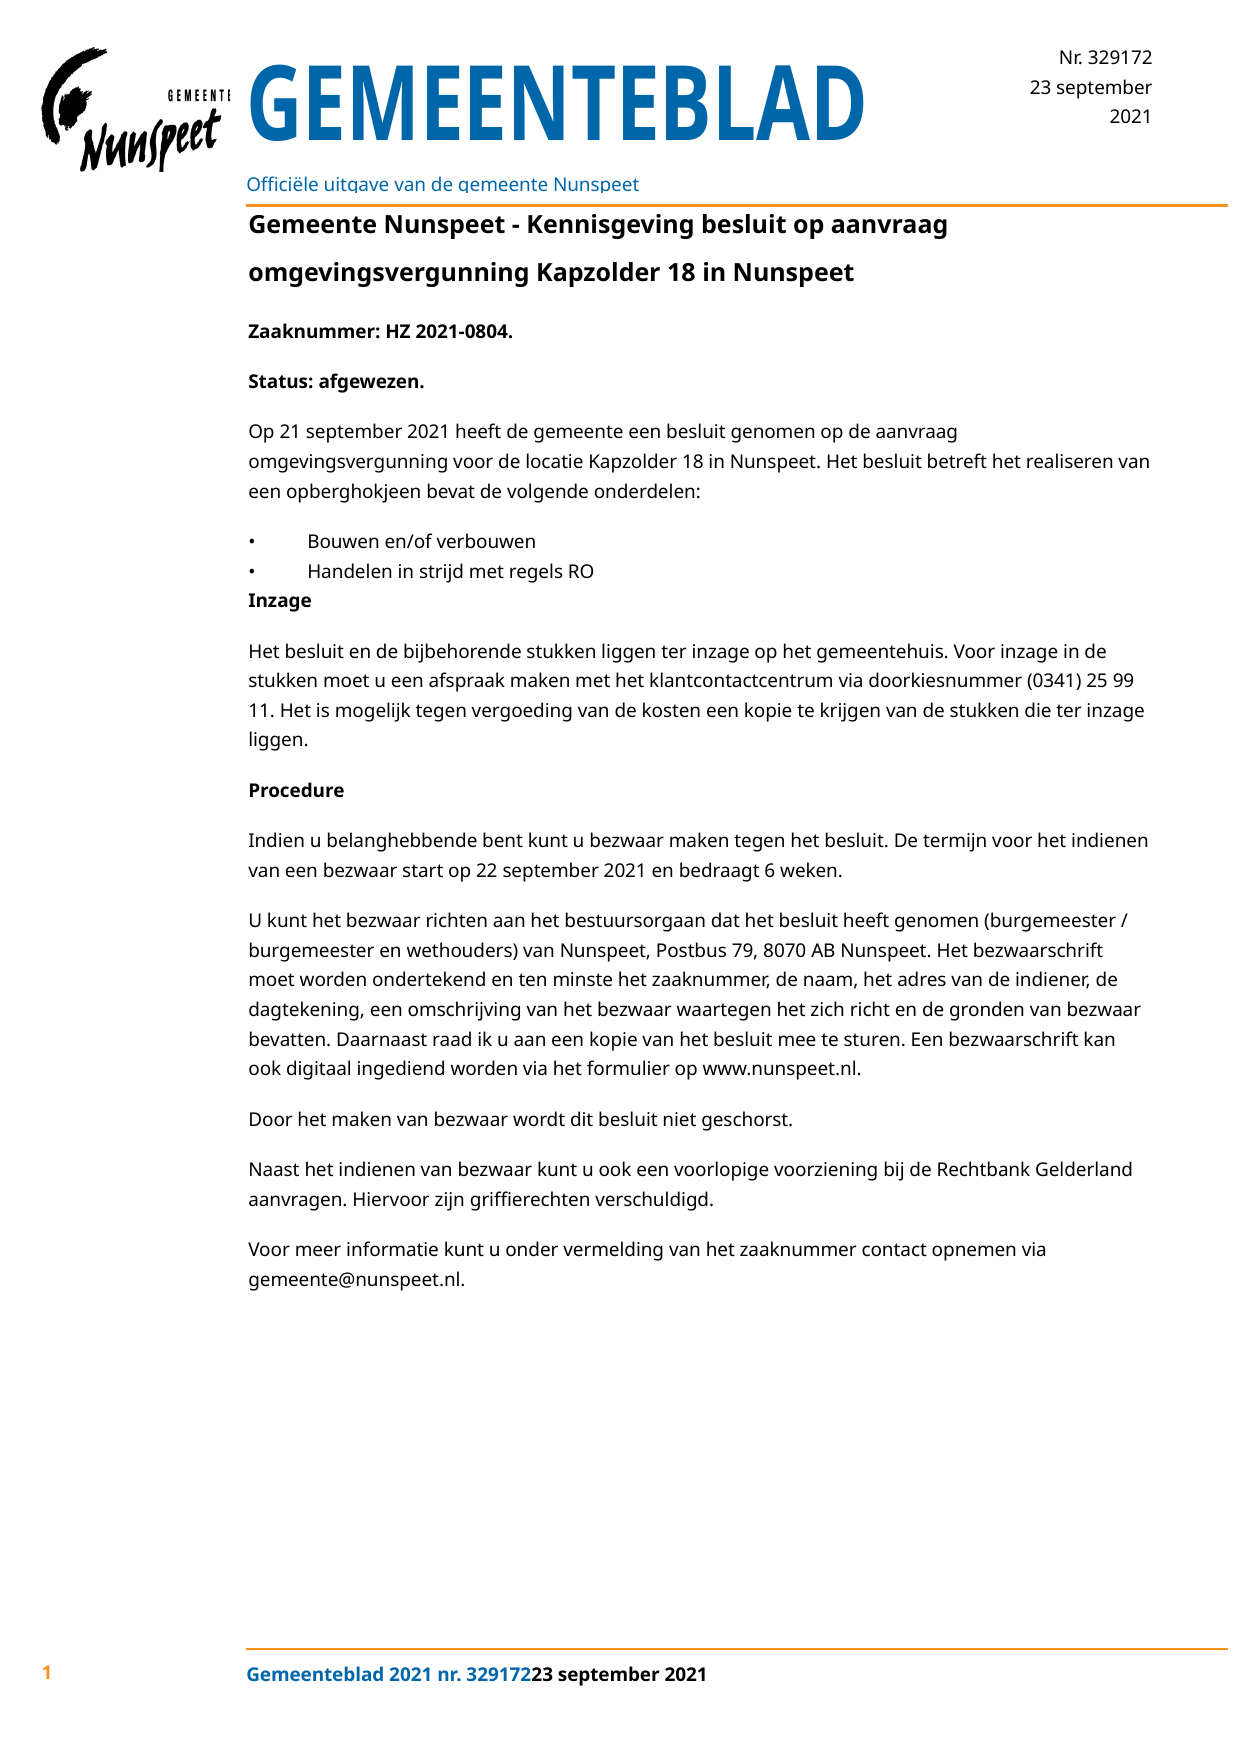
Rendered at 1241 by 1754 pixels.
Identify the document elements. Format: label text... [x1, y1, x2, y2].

text Gemeente Nunspeet - Kennisgeving besluit op aanvraag omgevingsvergunning Kapzolder 18 in Nunspeet [248, 207, 1152, 288]
text Op 21 september 2021 heeft de gemeente een besluit genomen op de aanvraag omgevingsvergunning voor de locatie Kapzolder 18 in Nunspeet. Het besluit betreft het realiseren van een opberghokjeen bevat de volgende onderdelen: [248, 419, 1152, 504]
text Door het maken van bezwaar wordt dit besluit niet geschorst. [248, 1106, 1152, 1132]
text Het besluit en de bijbehorende stukken liggen ter inzage op het gemeentehuis. Voor inzage in de stukken moet u een afspraak maken met het klantcontactcentrum via doorkiesnummer (0341) 25 99 11. Het is mogelijk tegen vergoeding van de kosten een kopie te krijgen van de stukken die ter inzage liggen. [248, 638, 1152, 752]
list Handelen in strijd met regels RO [248, 558, 1152, 584]
list Bouwen en/of verbouwen [248, 528, 1152, 554]
text Procedure [248, 777, 1152, 803]
text Status: afgewezen. [248, 368, 1152, 394]
text U kunt het bezwaar richten aan het bestuursorgaan dat het besluit heeft genomen (burgemeester / burgemeester en wethouders) van Nunspeet, Postbus 79, 8070 AB Nunspeet. Het bezwaarschrift moet worden ondertekend en ten minste het zaaknummer, de naam, het adres van de indiener, de dagtekening, een omschrijving van het bezwaar waartegen het zich richt en de gronden van bezwaar bevatten. Daarnaast raad ik u aan een kopie van het besluit mee te sturen. Een bezwaarschrift kan ook digitaal ingediend worden via het formulier op www.nunspeet.nl. [248, 907, 1152, 1081]
text Indien u belanghebbende bent kunt u bezwaar maken tegen het besluit. De termijn voor het indienen van een bezwaar start op 22 september 2021 en bedraagt 6 weken. [248, 827, 1152, 883]
text Inzage [248, 587, 1152, 613]
picture [41, 47, 231, 172]
text Voor meer informatie kunt u onder vermelding van het zaaknummer contact opnemen via gemeente@nunspeet.nl. [248, 1236, 1152, 1292]
text Zaaknummer: HZ 2021-0804. [248, 318, 1152, 344]
text Naast het indienen van bezwaar kunt u ook een voorlopige voorziening bij de Rechtbank Gelderland aanvragen. Hiervoor zijn griffierechten verschuldigd. [248, 1156, 1152, 1212]
